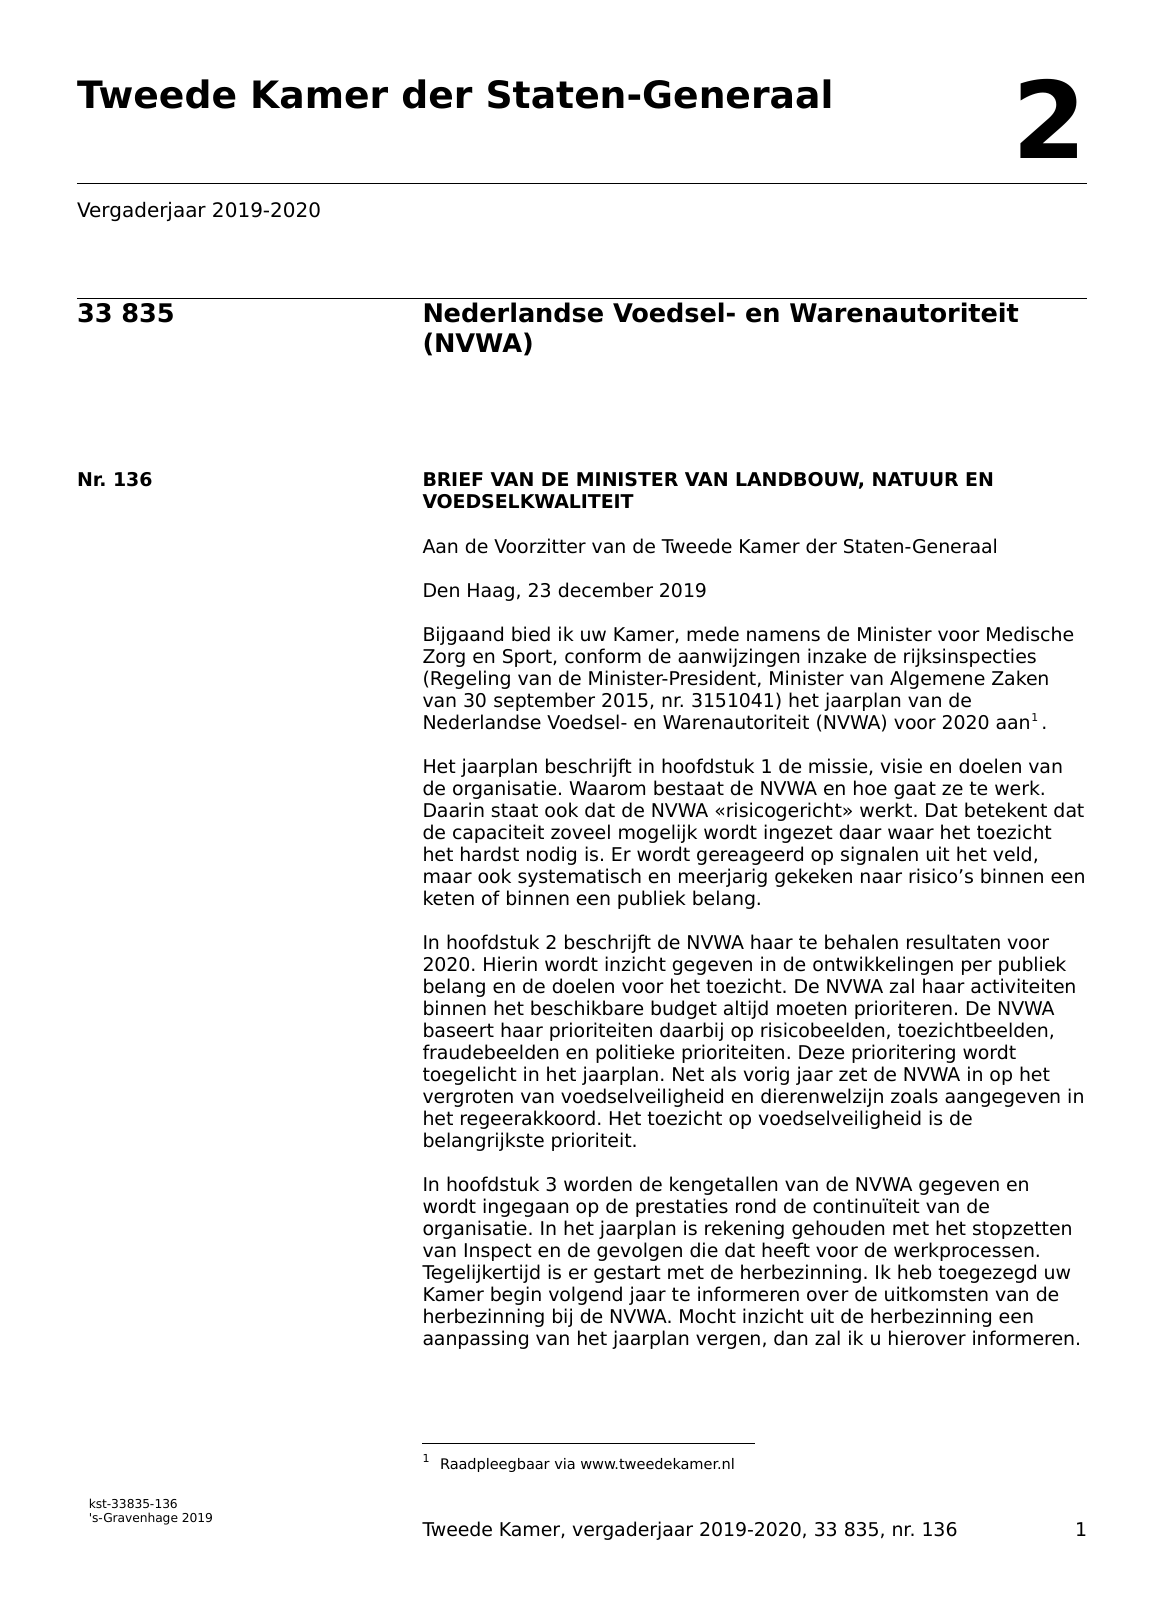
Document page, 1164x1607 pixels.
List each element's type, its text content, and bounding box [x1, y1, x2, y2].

text In hoofdstuk 2 beschrijft de NVWA haar te behalen resultaten voor 2020. Hierin wordt inzicht gegeven in de ontwikkelingen per publiek belang en de doelen voor het toezicht. De NVWA zal haar activiteiten binnen het beschikbare budget altijd moeten prioriteren. De NVWA baseert haar prioriteiten daarbij op risicobeelden, toezichtbeelden, fraudebeelden en politieke prioriteiten. Deze prioritering wordt toegelicht in het jaarplan. Net als vorig jaar zet de NVWA in op het vergroten van voedselveiligheid en dierenwelzijn zoals aangegeven in het regeerakkoord. Het toezicht op voedselveiligheid is de belangrijkste prioriteit. [422, 932, 1087, 1152]
text In hoofdstuk 3 worden de kengetallen van de NVWA gegeven en wordt ingegaan op de prestaties rond de continuïteit van de organisatie. In het jaarplan is rekening gehouden met het stopzetten van Inspect en de gevolgen die dat heeft voor de werkprocessen. Tegelijkertijd is er gestart met de herbezinning. Ik heb toegezegd uw Kamer begin volgend jaar te informeren over de uitkomsten van de herbezinning bij de NVWA. Mocht inzicht uit de herbezinning een aanpassing van het jaarplan vergen, dan zal ik u hierover informeren. [422, 1174, 1087, 1350]
text Bijgaand bied ik uw Kamer, mede namens de Minister voor Medische Zorg en Sport, conform de aanwijzingen inzake de rijksinspecties (Regeling van de Minister-President, Minister van Algemene Zaken van 30 september 2015, nr. 3151041) het jaarplan van de Nederlandse Voedsel- en Warenautoriteit (NVWA) voor 2020 aan. [422, 624, 1087, 734]
text Den Haag, 23 december 2019 [422, 580, 1087, 602]
text Raadpleegbaar via www.tweedekamer.nl [422, 1452, 1087, 1474]
table_header 2 [886, 59, 1087, 183]
text Aan de Voorzitter van de Tweede Kamer der Staten-Generaal [422, 536, 1087, 557]
text 's-Gravenhage 2019 [88, 1511, 323, 1525]
table_cell Vergaderjaar 2019-2020 [77, 184, 1087, 298]
text kst-33835-136 [88, 1497, 323, 1511]
subtitle 33 835 Nederlandse Voedsel- en Warenautoriteit (NVWA) [77, 299, 1087, 358]
subtitle Nr. 136 BRIEF VAN DE MINISTER VAN LANDBOUW, NATUUR EN VOEDSELKWALITEIT [77, 469, 1087, 513]
table_header Tweede Kamer der Staten-Generaal [77, 59, 886, 183]
text Het jaarplan beschrijft in hoofdstuk 1 de missie, visie en doelen van de organisatie. Waarom bestaat de NVWA en hoe gaat ze te werk. Daarin staat ook dat de NVWA «risicogericht» werkt. Dat betekent dat de capaciteit zoveel mogelijk wordt ingezet daar waar het toezicht het hardst nodig is. Er wordt gereageerd op signalen uit het veld, maar ook systematisch en meerjarig gekeken naar risico’s binnen een keten of binnen een publiek belang. [422, 756, 1087, 910]
